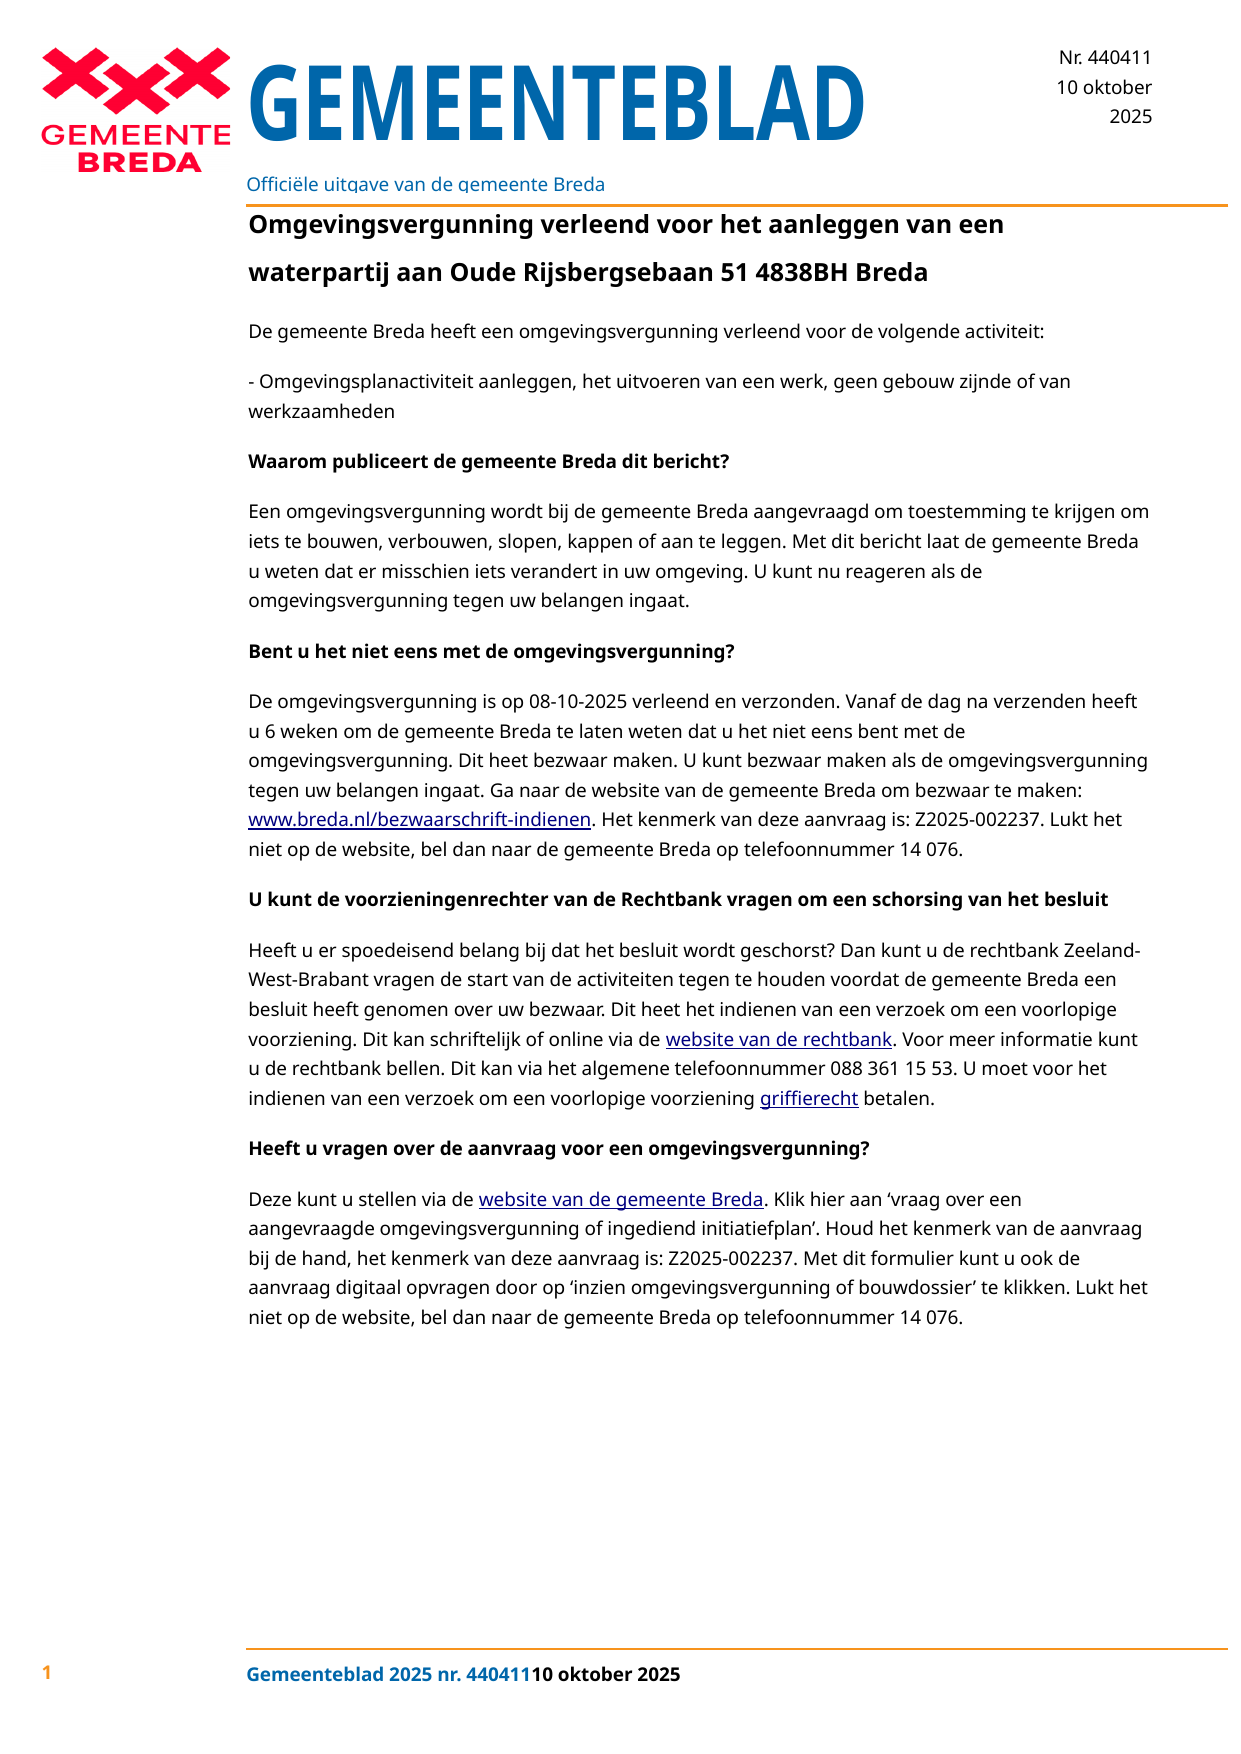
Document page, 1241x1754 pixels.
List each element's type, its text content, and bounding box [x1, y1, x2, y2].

text - Omgevingsplanactiviteit aanleggen, het uitvoeren van een werk, geen gebouw zijnde of van werkzaamheden [248, 368, 1152, 424]
text De omgevingsvergunning is op 08-10-2025 verleend en verzonden. Vanaf de dag na verzenden heeft u 6 weken om de gemeente Breda te laten weten dat u het niet eens bent met de omgevingsvergunning. Dit heet bezwaar maken. U kunt bezwaar maken als de omgevingsvergunning tegen uw belangen ingaat. Ga naar de website van de gemeente Breda om bezwaar te maken: www.breda.nl/bezwaarschrift-indienen. Het kenmerk van deze aanvraag is: Z2025-002237. Lukt het niet op de website, bel dan naar de gemeente Breda op telefoonnummer 14 076. [248, 688, 1152, 862]
text Heeft u er spoedeisend belang bij dat het besluit wordt geschorst? Dan kunt u de rechtbank Zeeland-West-Brabant vragen de start van de activiteiten tegen te houden voordat de gemeente Breda een besluit heeft genomen over uw bezwaar. Dit heet het indienen van een verzoek om een voorlopige voorziening. Dit kan schriftelijk of online via de website van de rechtbank. Voor meer informatie kunt u de rechtbank bellen. Dit kan via het algemene telefoonnummer 088 361 15 53. U moet voor het indienen van een verzoek om een voorlopige voorziening griffierecht betalen. [248, 937, 1152, 1111]
text Omgevingsvergunning verleend voor het aanleggen van een waterpartij aan Oude Rijsbergsebaan 51 4838BH Breda [248, 207, 1152, 288]
text Heeft u vragen over de aanvraag voor een omgevingsvergunning? [248, 1135, 1152, 1161]
picture [41, 47, 231, 172]
text U kunt de voorzieningenrechter van de Rechtbank vragen om een schorsing van het besluit [248, 887, 1152, 912]
text Waarom publiceert de gemeente Breda dit bericht? [248, 448, 1152, 474]
text Bent u het niet eens met de omgevingsvergunning? [248, 638, 1152, 664]
text De gemeente Breda heeft een omgevingsvergunning verleend voor de volgende activiteit: [248, 318, 1152, 344]
text Deze kunt u stellen via de website van de gemeente Breda. Klik hier aan ‘vraag over een aangevraagde omgevingsvergunning of ingediend initiatiefplan’. Houd het kenmerk van de aanvraag bij de hand, het kenmerk van deze aanvraag is: Z2025-002237. Met dit formulier kunt u ook de aanvraag digitaal opvragen door op ‘inzien omgevingsvergunning of bouwdossier’ te klikken. Lukt het niet op de website, bel dan naar de gemeente Breda op telefoonnummer 14 076. [248, 1186, 1152, 1330]
text Een omgevingsvergunning wordt bij de gemeente Breda aangevraagd om toestemming te krijgen om iets te bouwen, verbouwen, slopen, kappen of aan te leggen. Met dit bericht laat de gemeente Breda u weten dat er misschien iets verandert in uw omgeving. U kunt nu reageren als de omgevingsvergunning tegen uw belangen ingaat. [248, 499, 1152, 613]
